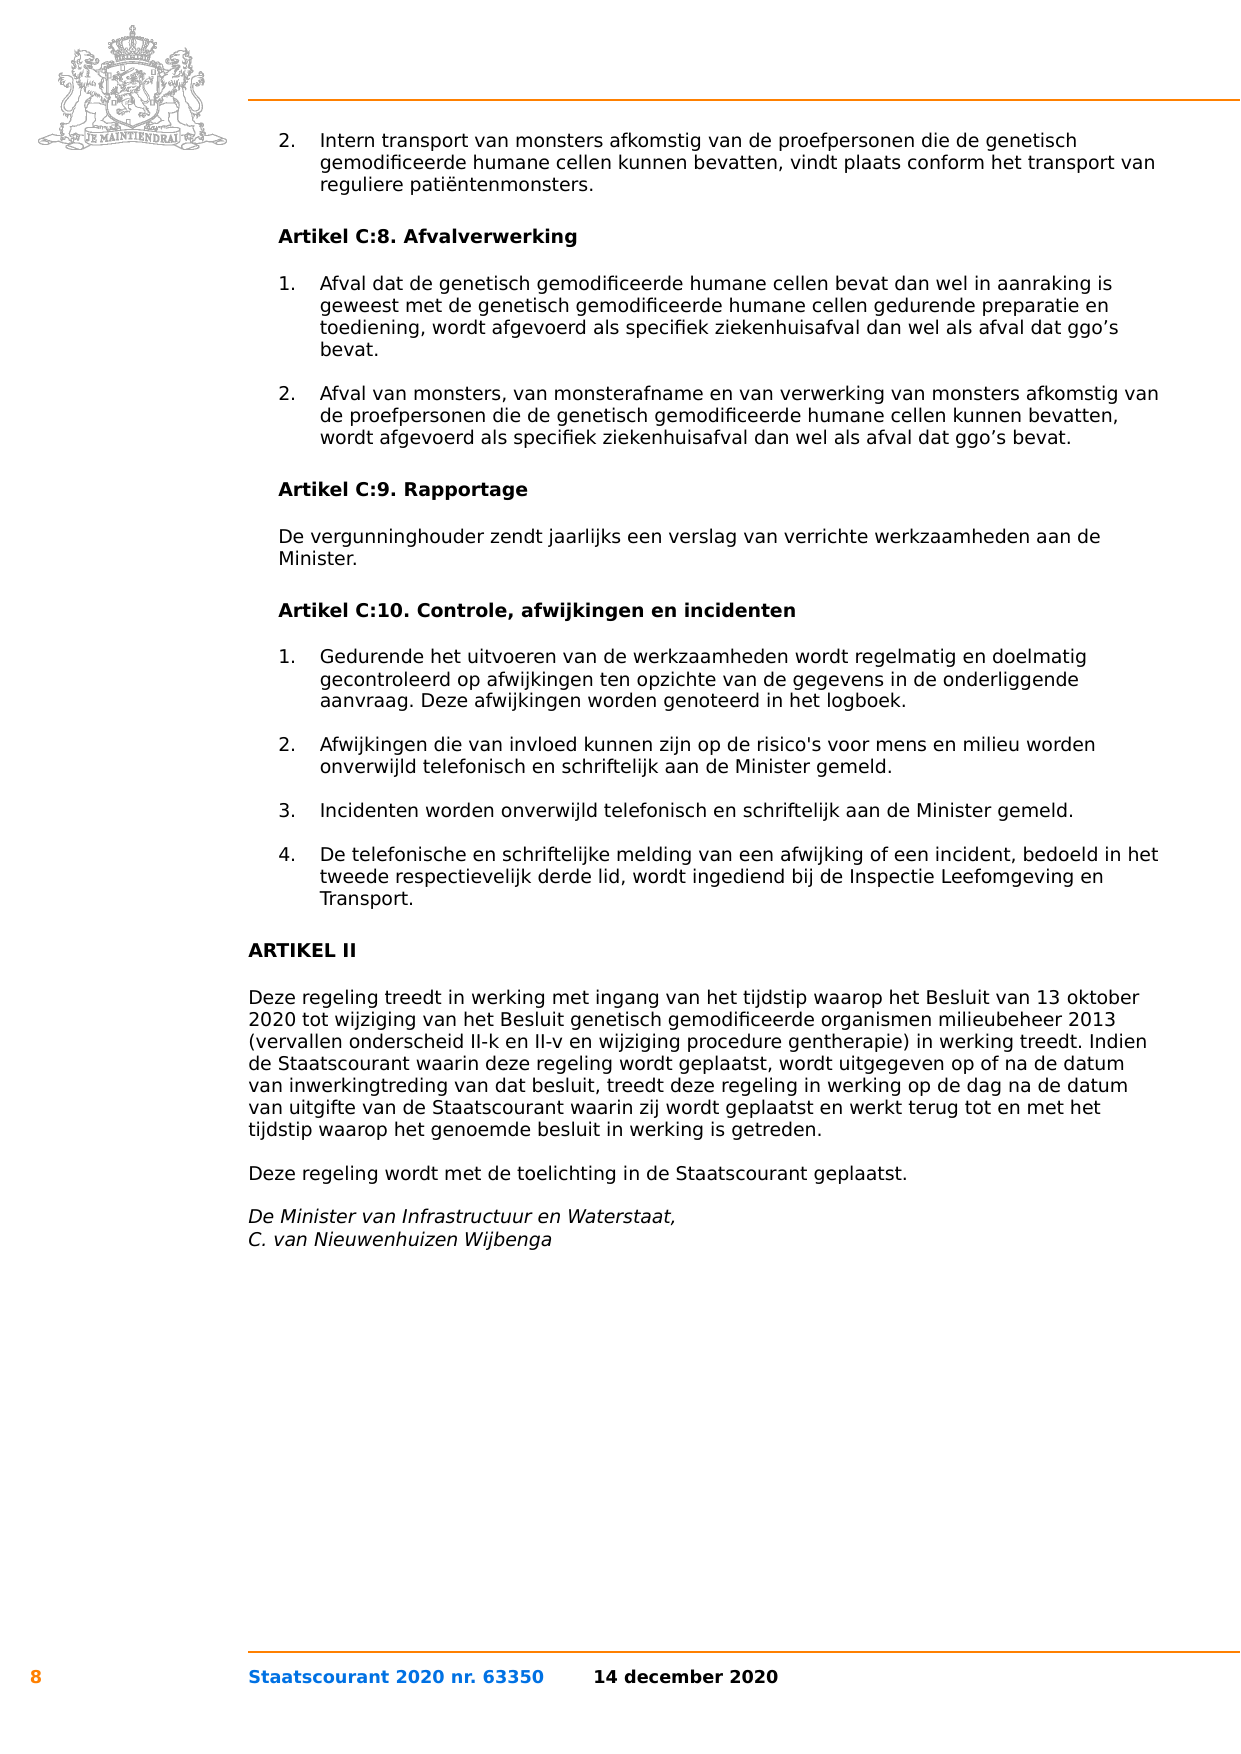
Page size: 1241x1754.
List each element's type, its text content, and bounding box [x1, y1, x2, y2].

subtitle Artikel C:9. Rapportage [278, 478, 1163, 501]
picture [38, 25, 227, 150]
text 4. De telefonische en schriftelijke melding van een afwijking of een incident, bedoeld in het tweede respectievelijk derde lid, wordt ingediend bij de Inspectie Leefomgeving en Transport. [278, 844, 1163, 910]
text 2. Intern transport van monsters afkomstig van de proefpersonen die de genetisch gemodificeerde humane cellen kunnen bevatten, vindt plaats conform het transport van reguliere patiëntenmonsters. [278, 130, 1163, 196]
text Deze regeling wordt met de toelichting in de Staatscourant geplaatst. [248, 1163, 1163, 1184]
text 2. Afwijkingen die van invloed kunnen zijn op de risico's voor mens en milieu worden onverwijld telefonisch en schriftelijk aan de Minister gemeld. [278, 734, 1163, 778]
text 1. Afval dat de genetisch gemodificeerde humane cellen bevat dan wel in aanraking is geweest met de genetisch gemodificeerde humane cellen gedurende preparatie en toediening, wordt afgevoerd als specifiek ziekenhuisafval dan wel als afval dat ggo’s bevat. [278, 273, 1163, 361]
text Deze regeling treedt in werking met ingang van het tijdstip waarop het Besluit van 13 oktober 2020 tot wijziging van het Besluit genetisch gemodificeerde organismen milieubeheer 2013 (vervallen onderscheid II-k en II-v en wijziging procedure gentherapie) in werking treedt. Indien de Staatscourant waarin deze regeling wordt geplaatst, wordt uitgegeven op of na de datum van inwerkingtreding van dat besluit, treedt deze regeling in werking op de dag na de datum van uitgifte van de Staatscourant waarin zij wordt geplaatst en werkt terug tot en met het tijdstip waarop het genoemde besluit in werking is getreden. [248, 987, 1163, 1141]
subtitle ARTIKEL II [248, 940, 1163, 962]
text 2. Afval van monsters, van monsterafname en van verwerking van monsters afkomstig van de proefpersonen die de genetisch gemodificeerde humane cellen kunnen bevatten, wordt afgevoerd als specifiek ziekenhuisafval dan wel als afval dat ggo’s bevat. [278, 383, 1163, 448]
subtitle Artikel C:10. Controle, afwijkingen en incidenten [278, 599, 1163, 621]
text De Minister van Infrastructuur en Waterstaat, C. van Nieuwenhuizen Wijbenga [248, 1206, 1163, 1250]
text 3. Incidenten worden onverwijld telefonisch en schriftelijk aan de Minister gemeld. [278, 800, 1163, 822]
text 1. Gedurende het uitvoeren van de werkzaamheden wordt regelmatig en doelmatig gecontroleerd op afwijkingen ten opzichte van de gegevens in de onderliggende aanvraag. Deze afwijkingen worden genoteerd in het logboek. [278, 646, 1163, 712]
text De vergunninghouder zendt jaarlijks een verslag van verrichte werkzaamheden aan de Minister. [278, 526, 1163, 569]
subtitle Artikel C:8. Afvalverwerking [278, 226, 1163, 248]
